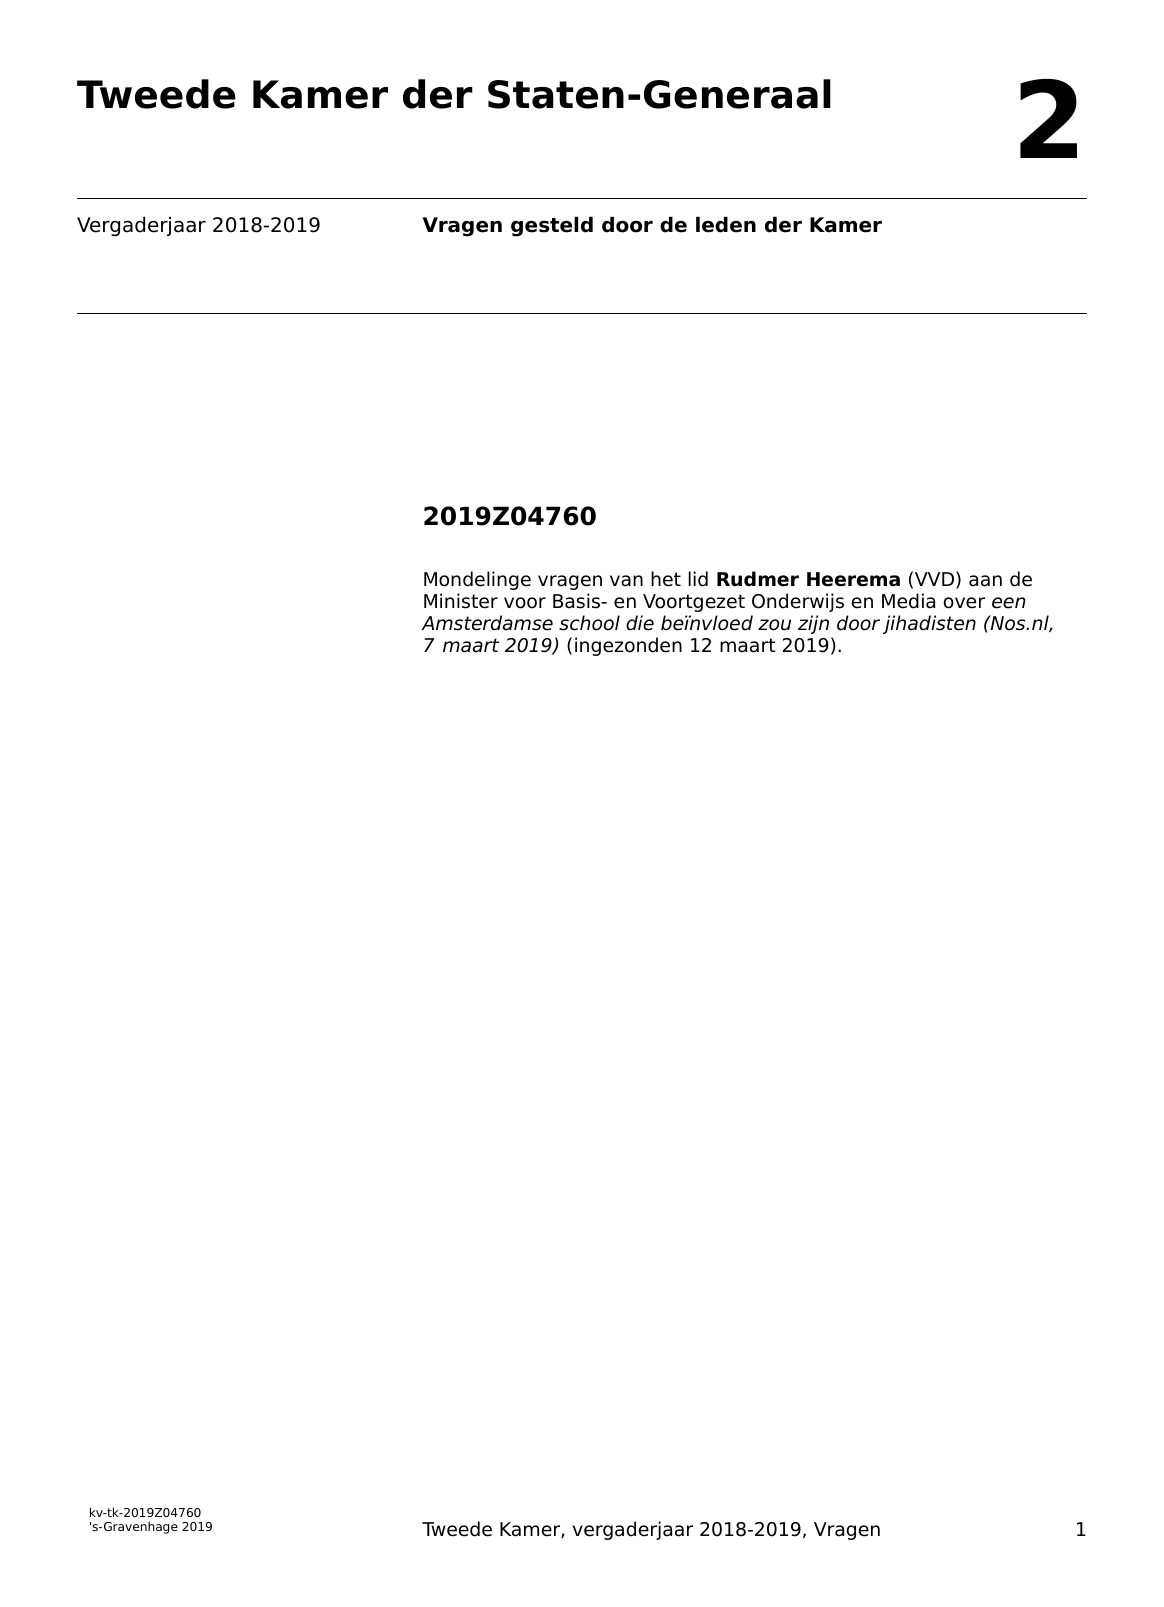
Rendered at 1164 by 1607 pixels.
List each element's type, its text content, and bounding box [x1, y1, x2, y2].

table_header 2 [886, 59, 1087, 198]
table_cell Vragen gesteld door de leden der Kamer [422, 199, 1087, 313]
text 2019Z04760 [422, 502, 1087, 531]
table_cell Vergaderjaar 2018-2019 [77, 199, 422, 313]
text 's-Gravenhage 2019 [88, 1520, 323, 1534]
text kv-tk-2019Z04760 [88, 1506, 323, 1520]
text Mondelinge vragen van het lid Rudmer Heerema (VVD) aan de Minister voor Basis- en Voortgezet Onderwijs en Media over een Amsterdamse school die beïnvloed zou zijn door jihadisten (Nos.nl, 7 maart 2019) (ingezonden 12 maart 2019). [422, 569, 1087, 657]
table_header Tweede Kamer der Staten-Generaal [77, 59, 886, 198]
